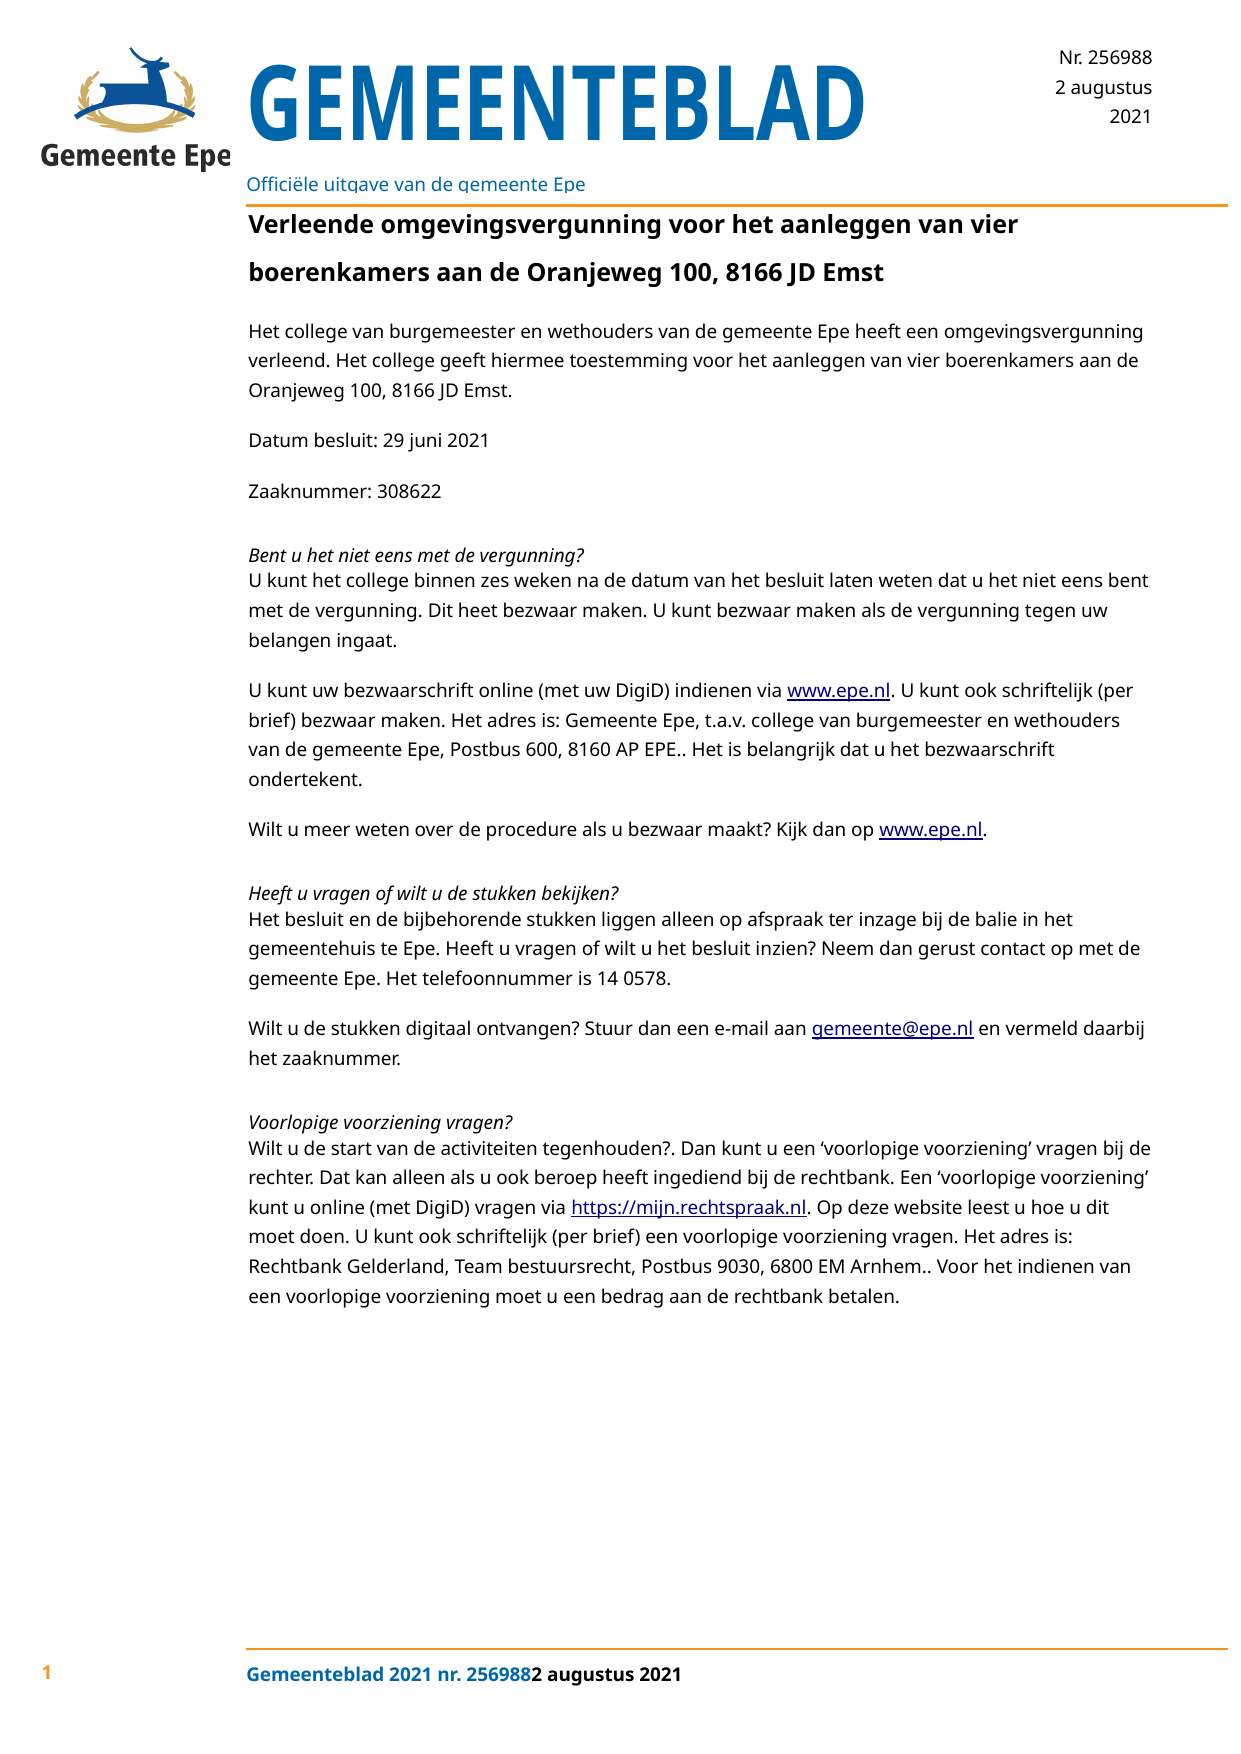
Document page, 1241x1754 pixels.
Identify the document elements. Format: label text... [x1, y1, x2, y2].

text U kunt uw bezwaarschrift online (met uw DigiD) indienen via www.epe.nl. U kunt ook schriftelijk (per brief) bezwaar maken. Het adres is: Gemeente Epe, t.a.v. college van burgemeester en wethouders van de gemeente Epe, Postbus 600, 8160 AP EPE.. Het is belangrijk dat u het bezwaarschrift ondertekent. [248, 677, 1152, 792]
text Zaaknummer: 308622 [248, 478, 1152, 504]
text Het college van burgemeester en wethouders van de gemeente Epe heeft een omgevingsvergunning verleend. Het college geeft hiermee toestemming voor het aanleggen van vier boerenkamers aan de Oranjeweg 100, 8166 JD Emst. [248, 318, 1152, 403]
text Verleende omgevingsvergunning voor het aanleggen van vier boerenkamers aan de Oranjeweg 100, 8166 JD Emst [248, 207, 1152, 288]
text Wilt u meer weten over de procedure als u bezwaar maakt? Kijk dan op www.epe.nl. [248, 816, 1152, 842]
text U kunt het college binnen zes weken na de datum van het besluit laten weten dat u het niet eens bent met de vergunning. Dit heet bezwaar maken. U kunt bezwaar maken als de vergunning tegen uw belangen ingaat. [248, 568, 1152, 652]
text Wilt u de stukken digitaal ontvangen? Stuur dan een e-mail aan gemeente@epe.nl en vermeld daarbij het zaaknummer. [248, 1016, 1152, 1071]
text Heeft u vragen of wilt u de stukken bekijken? [248, 880, 1152, 906]
text Wilt u de start van de activiteiten tegenhouden?. Dan kunt u een ‘voorlopige voorziening’ vragen bij de rechter. Dat kan alleen als u ook beroep heeft ingediend bij de rechtbank. Een ‘voorlopige voorziening’ kunt u online (met DigiD) vragen via https://mijn.rechtspraak.nl. Op deze website leest u hoe u dit moet doen. U kunt ook schriftelijk (per brief) een voorlopige voorziening vragen. Het adres is: Rechtbank Gelderland, Team bestuursrecht, Postbus 9030, 6800 EM Arnhem.. Voor het indienen van een voorlopige voorziening moet u een bedrag aan de rechtbank betalen. [248, 1135, 1152, 1308]
text Voorlopige voorziening vragen? [248, 1109, 1152, 1135]
text Bent u het niet eens met de vergunning? [248, 542, 1152, 568]
picture [41, 47, 231, 172]
text Datum besluit: 29 juni 2021 [248, 427, 1152, 453]
text Het besluit en de bijbehorende stukken liggen alleen op afspraak ter inzage bij de balie in het gemeentehuis te Epe. Heeft u vragen of wilt u het besluit inzien? Neem dan gerust contact op met de gemeente Epe. Het telefoonnummer is 14 0578. [248, 906, 1152, 991]
